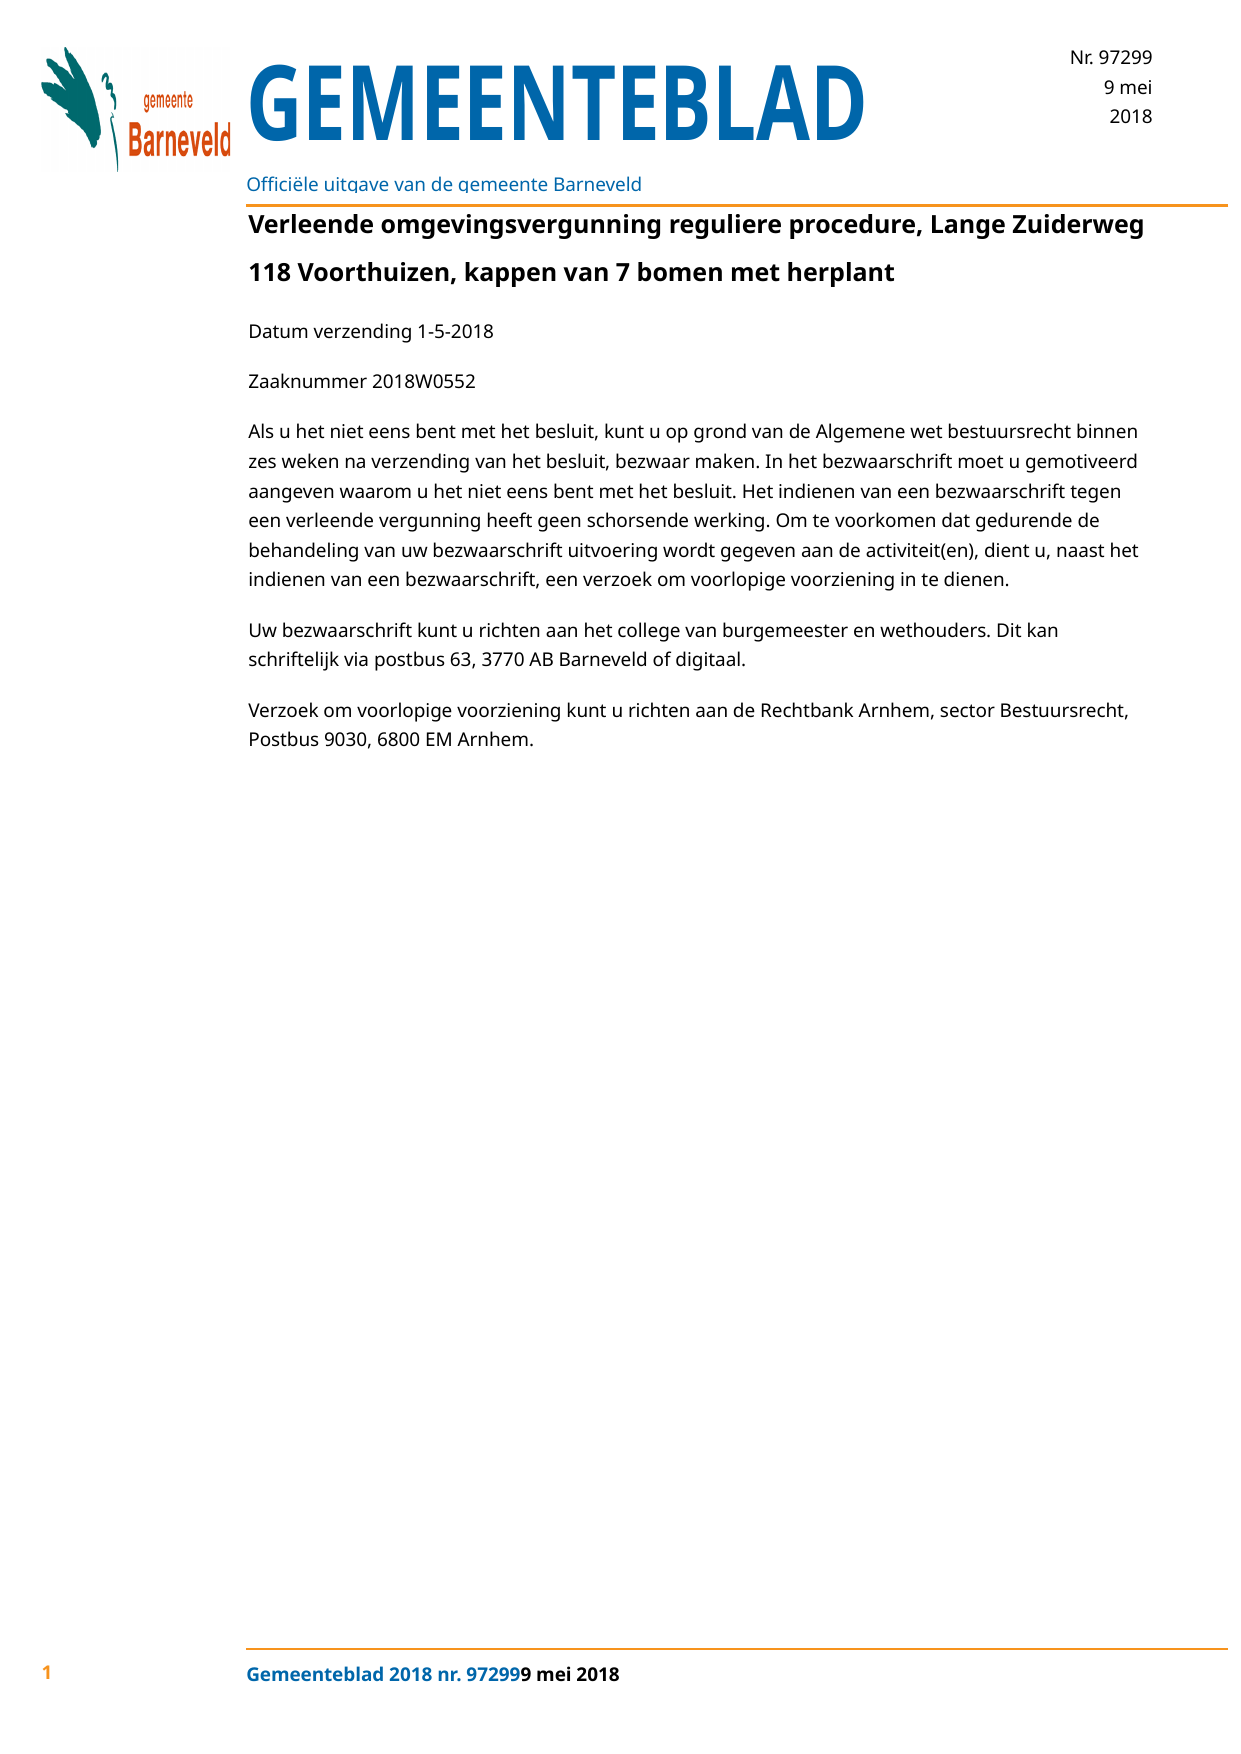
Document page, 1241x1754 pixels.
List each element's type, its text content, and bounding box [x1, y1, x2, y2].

text Verzoek om voorlopige voorziening kunt u richten aan de Rechtbank Arnhem, sector Bestuursrecht, Postbus 9030, 6800 EM Arnhem. [248, 697, 1152, 752]
text Zaaknummer 2018W0552 [248, 368, 1152, 394]
picture [41, 47, 231, 172]
text Datum verzending 1-5-2018 [248, 318, 1152, 344]
text Verleende omgevingsvergunning reguliere procedure, Lange Zuiderweg 118 Voorthuizen, kappen van 7 bomen met herplant [248, 207, 1152, 288]
text Als u het niet eens bent met het besluit, kunt u op grond van de Algemene wet bestuursrecht binnen zes weken na verzending van het besluit, bezwaar maken. In het bezwaarschrift moet u gemotiveerd aangeven waarom u het niet eens bent met het besluit. Het indienen van een bezwaarschrift tegen een verleende vergunning heeft geen schorsende werking. Om te voorkomen dat gedurende de behandeling van uw bezwaarschrift uitvoering wordt gegeven aan de activiteit(en), dient u, naast het indienen van een bezwaarschrift, een verzoek om voorlopige voorziening in te dienen. [248, 419, 1152, 592]
text Uw bezwaarschrift kunt u richten aan het college van burgemeester en wethouders. Dit kan schriftelijk via postbus 63, 3770 AB Barneveld of digitaal. [248, 617, 1152, 672]
